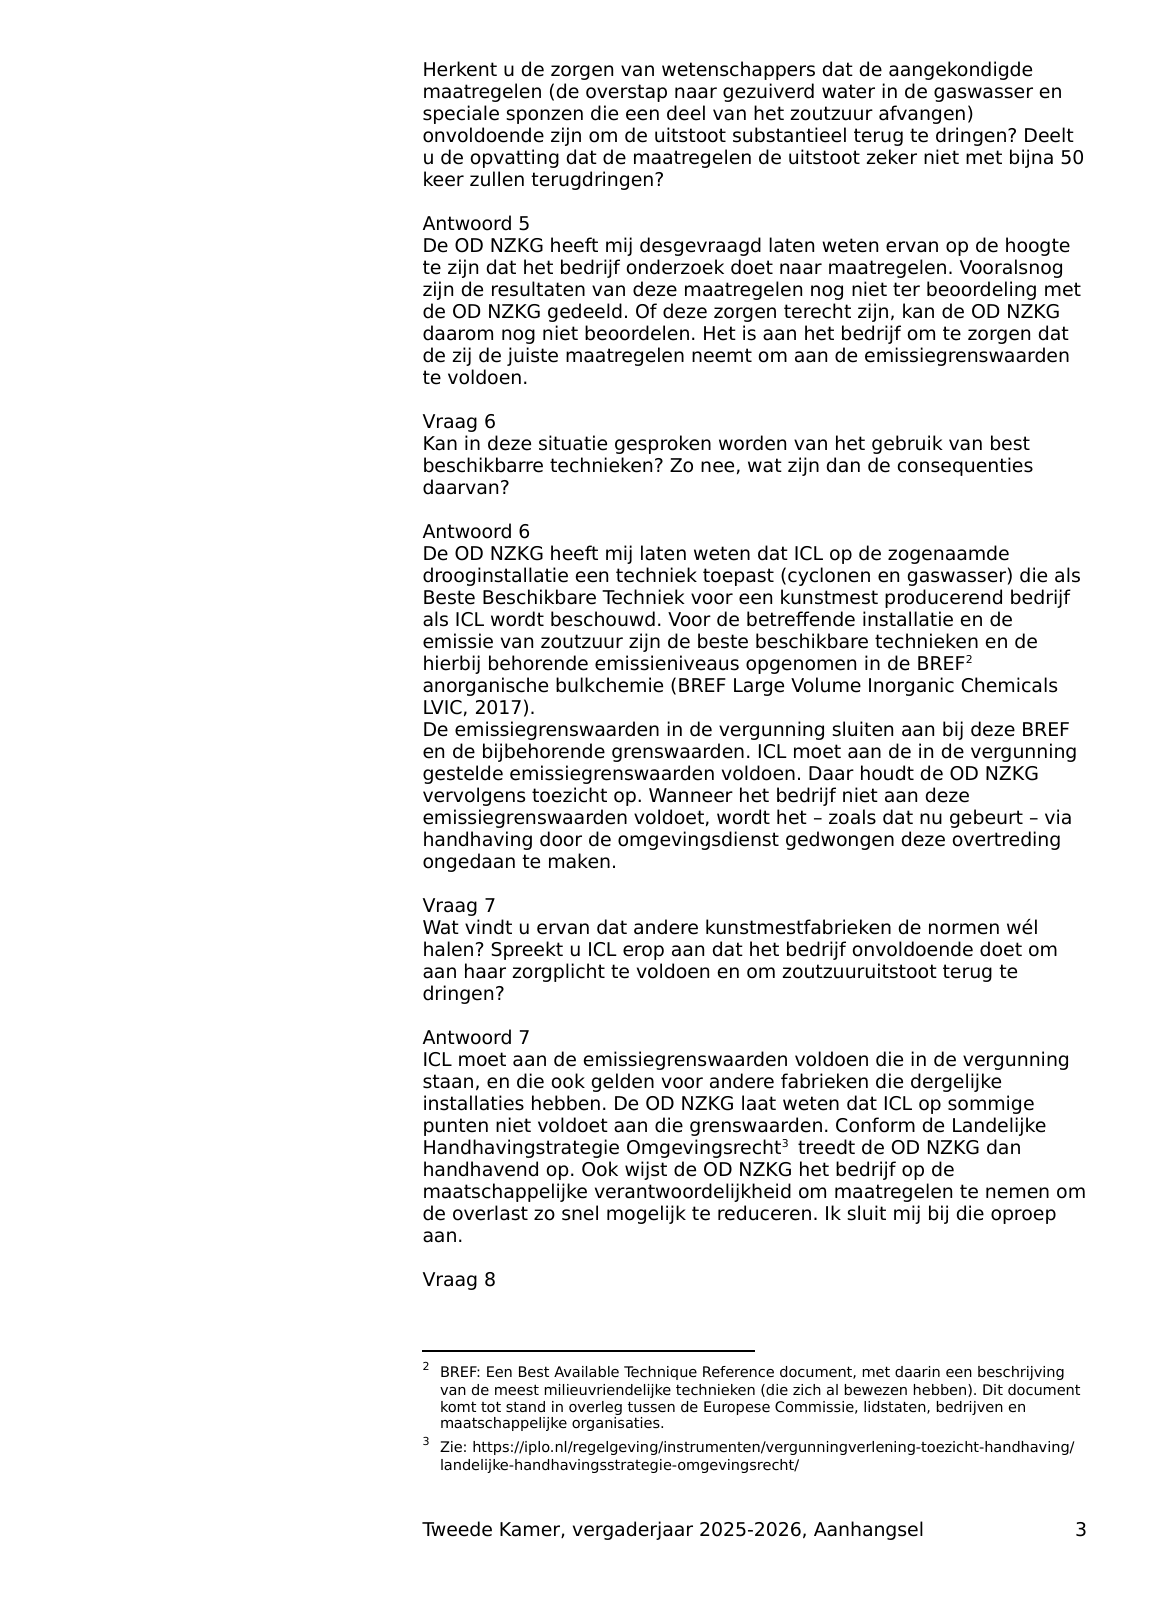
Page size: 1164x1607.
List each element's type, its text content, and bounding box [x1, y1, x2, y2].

text De emissiegrenswaarden in de vergunning sluiten aan bij deze BREF en de bijbehorende grenswaarden. ICL moet aan de in de vergunning gestelde emissiegrenswaarden voldoen. Daar houdt de OD NZKG vervolgens toezicht op. Wanneer het bedrijf niet aan deze emissiegrenswaarden voldoet, wordt het – zoals dat nu gebeurt – via handhaving door de omgevingsdienst gedwongen deze overtreding ongedaan te maken. [422, 719, 1087, 873]
text De OD NZKG heeft mij desgevraagd laten weten ervan op de hoogte te zijn dat het bedrijf onderzoek doet naar maatregelen. Vooralsnog zijn de resultaten van deze maatregelen nog niet ter beoordeling met de OD NZKG gedeeld. Of deze zorgen terecht zijn, kan de OD NZKG daarom nog niet beoordelen. Het is aan het bedrijf om te zorgen dat de zij de juiste maatregelen neemt om aan de emissiegrenswaarden te voldoen. [422, 235, 1087, 389]
text Zie: https://iplo.nl/regelgeving/instrumenten/vergunningverlening-toezicht-handhaving/landelijke-handhavingsstrategie-omgevingsrecht/ [422, 1435, 1087, 1474]
text Vraag 7 [422, 895, 1087, 917]
text Antwoord 7 [422, 1027, 1087, 1049]
text De OD NZKG heeft mij laten weten dat ICL op de zogenaamde drooginstallatie een techniek toepast (cyclonen en gaswasser) die als Beste Beschikbare Techniek voor een kunstmest producerend bedrijf als ICL wordt beschouwd. Voor de betreffende installatie en de emissie van zoutzuur zijn de beste beschikbare technieken en de hierbij behorende emissieniveaus opgenomen in de BREF anorganische bulkchemie (BREF Large Volume Inorganic Chemicals LVIC, 2017). [422, 543, 1087, 719]
text Antwoord 6 [422, 521, 1087, 543]
text Wat vindt u ervan dat andere kunstmestfabrieken de normen wél halen? Spreekt u ICL erop aan dat het bedrijf onvoldoende doet om aan haar zorgplicht te voldoen en om zoutzuuruitstoot terug te dringen? [422, 917, 1087, 1005]
text Kan in deze situatie gesproken worden van het gebruik van best beschikbarre technieken? Zo nee, wat zijn dan de consequenties daarvan? [422, 433, 1087, 499]
text Vraag 8 [422, 1269, 1087, 1291]
text ICL moet aan de emissiegrenswaarden voldoen die in de vergunning staan, en die ook gelden voor andere fabrieken die dergelijke installaties hebben. De OD NZKG laat weten dat ICL op sommige punten niet voldoet aan die grenswaarden. Conform de Landelijke Handhavingstrategie Omgevingsrecht treedt de OD NZKG dan handhavend op. Ook wijst de OD NZKG het bedrijf op de maatschappelijke verantwoordelijkheid om maatregelen te nemen om de overlast zo snel mogelijk te reduceren. Ik sluit mij bij die oproep aan. [422, 1049, 1087, 1247]
text Vraag 6 [422, 411, 1087, 433]
text BREF: Een Best Available Technique Reference document, met daarin een beschrijving van de meest milieuvriendelijke technieken (die zich al bewezen hebben). Dit document komt tot stand in overleg tussen de Europese Commissie, lidstaten, bedrijven en maatschappelijke organisaties. [422, 1360, 1087, 1432]
text Antwoord 5 [422, 213, 1087, 235]
text Herkent u de zorgen van wetenschappers dat de aangekondigde maatregelen (de overstap naar gezuiverd water in de gaswasser en speciale sponzen die een deel van het zoutzuur afvangen) onvoldoende zijn om de uitstoot substantieel terug te dringen? Deelt u de opvatting dat de maatregelen de uitstoot zeker niet met bijna 50 keer zullen terugdringen? [422, 59, 1087, 191]
